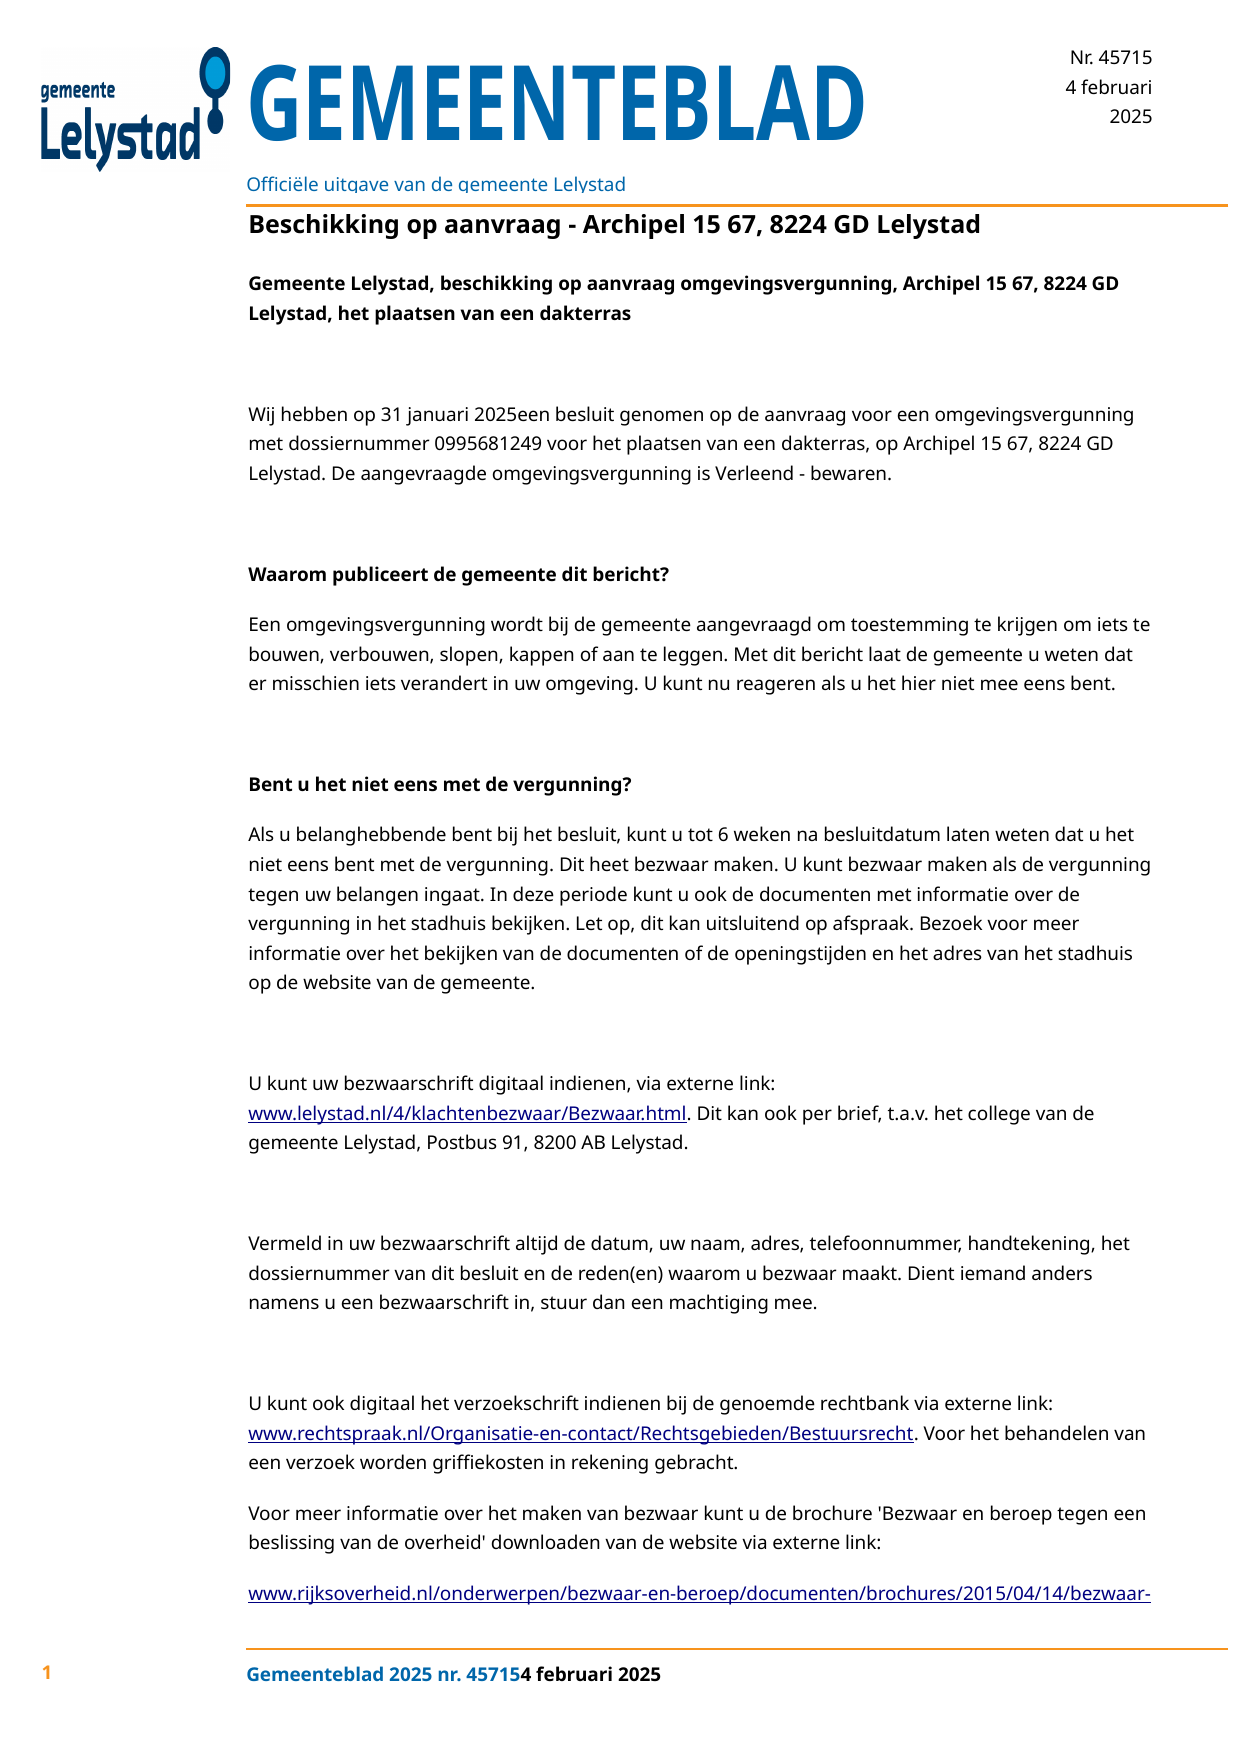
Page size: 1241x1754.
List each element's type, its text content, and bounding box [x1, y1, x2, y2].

text Bent u het niet eens met de vergunning? [248, 771, 1152, 797]
text Wij hebben op 31 januari 2025een besluit genomen op de aanvraag voor een omgevingsvergunning met dossiernummer 0995681249 voor het plaatsen van een dakterras, op Archipel 15 67, 8224 GD Lelystad. De aangevraagde omgevingsvergunning is Verleend - bewaren. [248, 401, 1152, 486]
text Beschikking op aanvraag - Archipel 15 67, 8224 GD Lelystad [248, 207, 1152, 241]
text Als u belanghebbende bent bij het besluit, kunt u tot 6 weken na besluitdatum laten weten dat u het niet eens bent met de vergunning. Dit heet bezwaar maken. U kunt bezwaar maken als de vergunning tegen uw belangen ingaat. In deze periode kunt u ook de documenten met informatie over de vergunning in het stadhuis bekijken. Let op, dit kan uitsluitend op afspraak. Bezoek voor meer informatie over het bekijken van de documenten of de openingstijden en het adres van het stadhuis op de website van de gemeente. [248, 822, 1152, 995]
text U kunt ook digitaal het verzoekschrift indienen bij de genoemde rechtbank via externe link: www.rechtspraak.nl/Organisatie-en-contact/Rechtsgebieden/Bestuursrecht. Voor het behandelen van een verzoek worden griffiekosten in rekening gebracht. [248, 1390, 1152, 1475]
text Een omgevingsvergunning wordt bij de gemeente aangevraagd om toestemming te krijgen om iets te bouwen, verbouwen, slopen, kappen of aan te leggen. Met dit bericht laat de gemeente u weten dat er misschien iets verandert in uw omgeving. U kunt nu reageren als u het hier niet mee eens bent. [248, 611, 1152, 696]
text Waarom publiceert de gemeente dit bericht? [248, 561, 1152, 586]
picture [41, 47, 231, 172]
text U kunt uw bezwaarschrift digitaal indienen, via externe link: www.lelystad.nl/4/klachtenbezwaar/Bezwaar.html. Dit kan ook per brief, t.a.v. het college van de gemeente Lelystad, Postbus 91, 8200 AB Lelystad. [248, 1070, 1152, 1155]
text www.rijksoverheid.nl/onderwerpen/bezwaar-en-beroep/documenten/brochures/2015/04/14/bezwaar- [248, 1580, 1152, 1606]
text Gemeente Lelystad, beschikking op aanvraag omgevingsvergunning, Archipel 15 67, 8224 GD Lelystad, het plaatsen van een dakterras [248, 270, 1152, 326]
text Vermeld in uw bezwaarschrift altijd de datum, uw naam, adres, telefoonnummer, handtekening, het dossiernummer van dit besluit en de reden(en) waarom u bezwaar maakt. Dient iemand anders namens u een bezwaarschrift in, stuur dan een machtiging mee. [248, 1230, 1152, 1315]
text Voor meer informatie over het maken van bezwaar kunt u de brochure 'Bezwaar en beroep tegen een beslissing van de overheid' downloaden van de website via externe link: [248, 1500, 1152, 1555]
